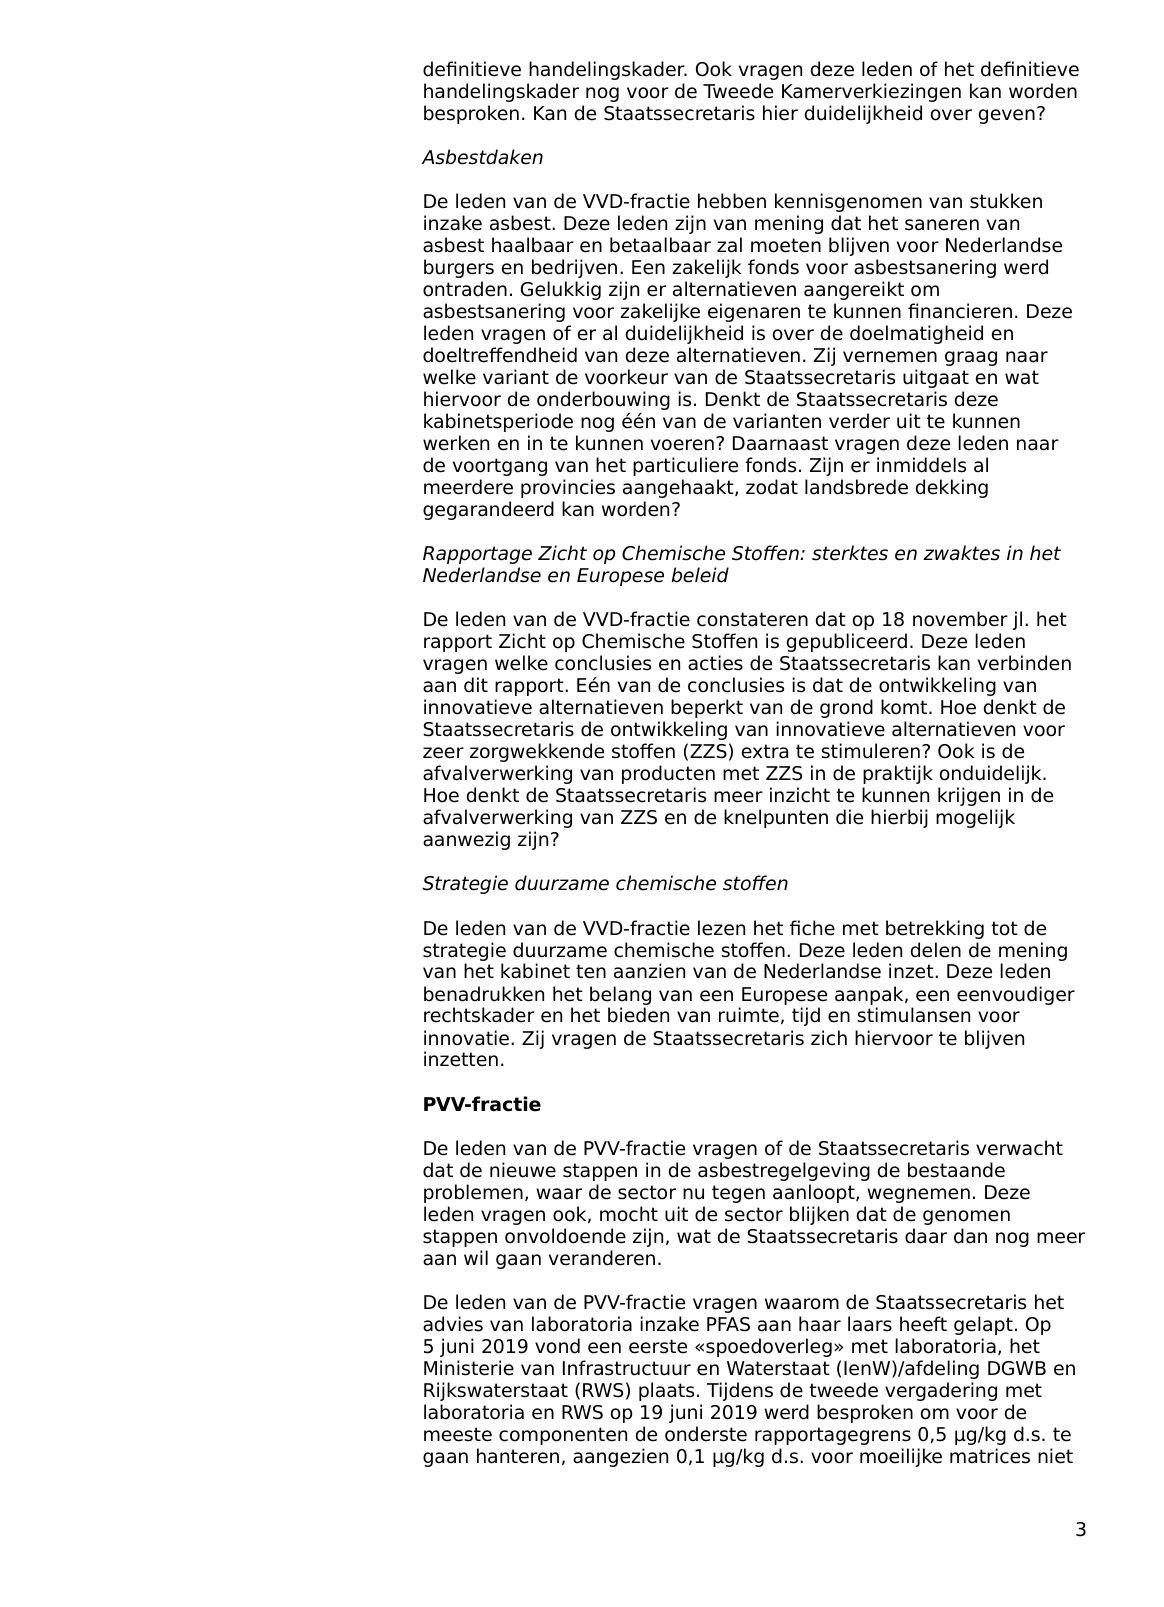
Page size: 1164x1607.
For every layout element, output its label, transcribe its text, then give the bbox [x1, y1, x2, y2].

text definitieve handelingskader. Ook vragen deze leden of het definitieve handelingskader nog voor de Tweede Kamerverkiezingen kan worden besproken. Kan de Staatssecretaris hier duidelijkheid over geven? [422, 59, 1087, 125]
subtitle Asbestdaken [422, 147, 1087, 169]
subtitle Strategie duurzame chemische stoffen [422, 873, 1087, 895]
subtitle PVV-fractie [422, 1093, 1087, 1116]
text De leden van de VVD-fractie hebben kennisgenomen van stukken inzake asbest. Deze leden zijn van mening dat het saneren van asbest haalbaar en betaalbaar zal moeten blijven voor Nederlandse burgers en bedrijven. Een zakelijk fonds voor asbestsanering werd ontraden. Gelukkig zijn er alternatieven aangereikt om asbestsanering voor zakelijke eigenaren te kunnen financieren. Deze leden vragen of er al duidelijkheid is over de doelmatigheid en doeltreffendheid van deze alternatieven. Zij vernemen graag naar welke variant de voorkeur van de Staatssecretaris uitgaat en wat hiervoor de onderbouwing is. Denkt de Staatssecretaris deze kabinetsperiode nog één van de varianten verder uit te kunnen werken en in te kunnen voeren? Daarnaast vragen deze leden naar de voortgang van het particuliere fonds. Zijn er inmiddels al meerdere provincies aangehaakt, zodat landsbrede dekking gegarandeerd kan worden? [422, 191, 1087, 521]
text De leden van de VVD-fractie lezen het fiche met betrekking tot de strategie duurzame chemische stoffen. Deze leden delen de mening van het kabinet ten aanzien van de Nederlandse inzet. Deze leden benadrukken het belang van een Europese aanpak, een eenvoudiger rechtskader en het bieden van ruimte, tijd en stimulansen voor innovatie. Zij vragen de Staatssecretaris zich hiervoor te blijven inzetten. [422, 917, 1087, 1071]
subtitle Rapportage Zicht op Chemische Stoffen: sterktes en zwaktes in het Nederlandse en Europese beleid [422, 543, 1087, 587]
text De leden van de PVV-fractie vragen of de Staatssecretaris verwacht dat de nieuwe stappen in de asbestregelgeving de bestaande problemen, waar de sector nu tegen aanloopt, wegnemen. Deze leden vragen ook, mocht uit de sector blijken dat de genomen stappen onvoldoende zijn, wat de Staatssecretaris daar dan nog meer aan wil gaan veranderen. [422, 1138, 1087, 1269]
text De leden van de PVV-fractie vragen waarom de Staatssecretaris het advies van laboratoria inzake PFAS aan haar laars heeft gelapt. Op 5 juni 2019 vond een eerste «spoedoverleg» met laboratoria, het Ministerie van Infrastructuur en Waterstaat (IenW)/afdeling DGWB en Rijkswaterstaat (RWS) plaats. Tijdens de tweede vergadering met laboratoria en RWS op 19 juni 2019 werd besproken om voor de meeste componenten de onderste rapportagegrens 0,5 μg/kg d.s. te gaan hanteren, aangezien 0,1 μg/kg d.s. voor moeilijke matrices niet [422, 1292, 1087, 1468]
text De leden van de VVD-fractie constateren dat op 18 november jl. het rapport Zicht op Chemische Stoffen is gepubliceerd. Deze leden vragen welke conclusies en acties de Staatssecretaris kan verbinden aan dit rapport. Eén van de conclusies is dat de ontwikkeling van innovatieve alternatieven beperkt van de grond komt. Hoe denkt de Staatssecretaris de ontwikkeling van innovatieve alternatieven voor zeer zorgwekkende stoffen (ZZS) extra te stimuleren? Ook is de afvalverwerking van producten met ZZS in de praktijk onduidelijk. Hoe denkt de Staatssecretaris meer inzicht te kunnen krijgen in de afvalverwerking van ZZS en de knelpunten die hierbij mogelijk aanwezig zijn? [422, 609, 1087, 851]
